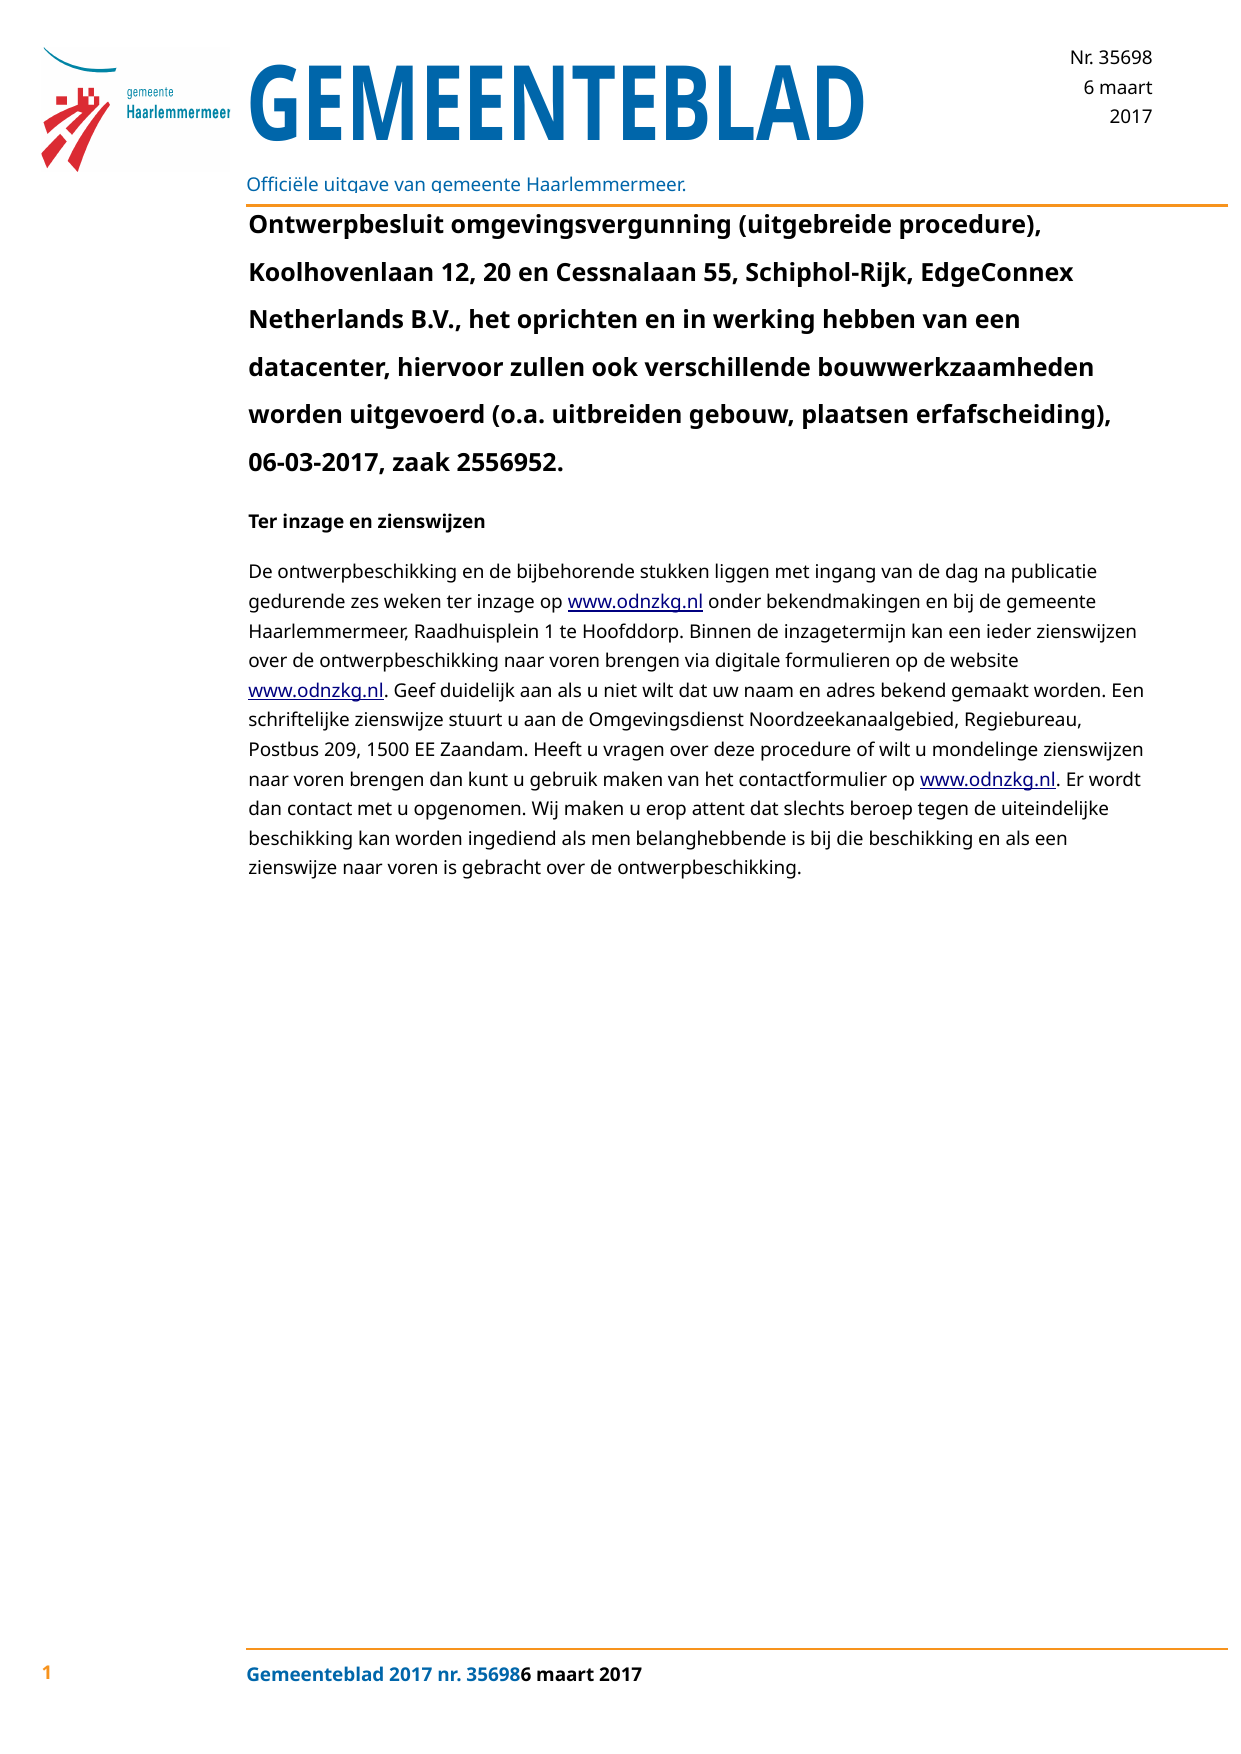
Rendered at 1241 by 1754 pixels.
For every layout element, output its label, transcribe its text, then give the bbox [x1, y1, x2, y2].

text De ontwerpbeschikking en de bijbehorende stukken liggen met ingang van de dag na publicatie gedurende zes weken ter inzage op www.odnzkg.nl onder bekendmakingen en bij de gemeente Haarlemmermeer, Raadhuisplein 1 te Hoofddorp. Binnen de inzagetermijn kan een ieder zienswijzen over de ontwerpbeschikking naar voren brengen via digitale formulieren op de website www.odnzkg.nl. Geef duidelijk aan als u niet wilt dat uw naam en adres bekend gemaakt worden. Een schriftelijke zienswijze stuurt u aan de Omgevingsdienst Noordzeekanaalgebied, Regiebureau, Postbus 209, 1500 EE Zaandam. Heeft u vragen over deze procedure of wilt u mondelinge zienswijzen naar voren brengen dan kunt u gebruik maken van het contactformulier op www.odnzkg.nl. Er wordt dan contact met u opgenomen. Wij maken u erop attent dat slechts beroep tegen de uiteindelijke beschikking kan worden ingediend als men belanghebbende is bij die beschikking en als een zienswijze naar voren is gebracht over de ontwerpbeschikking. [248, 559, 1152, 880]
picture [41, 47, 231, 172]
text Ontwerpbesluit omgevingsvergunning (uitgebreide procedure), Koolhovenlaan 12, 20 en Cessnalaan 55, Schiphol-Rijk, EdgeConnex Netherlands B.V., het oprichten en in werking hebben van een datacenter, hiervoor zullen ook verschillende bouwwerkzaamheden worden uitgevoerd (o.a. uitbreiden gebouw, plaatsen erfafscheiding), 06-03-2017, zaak 2556952. [248, 207, 1152, 479]
text Ter inzage en zienswijzen [248, 508, 1152, 534]
